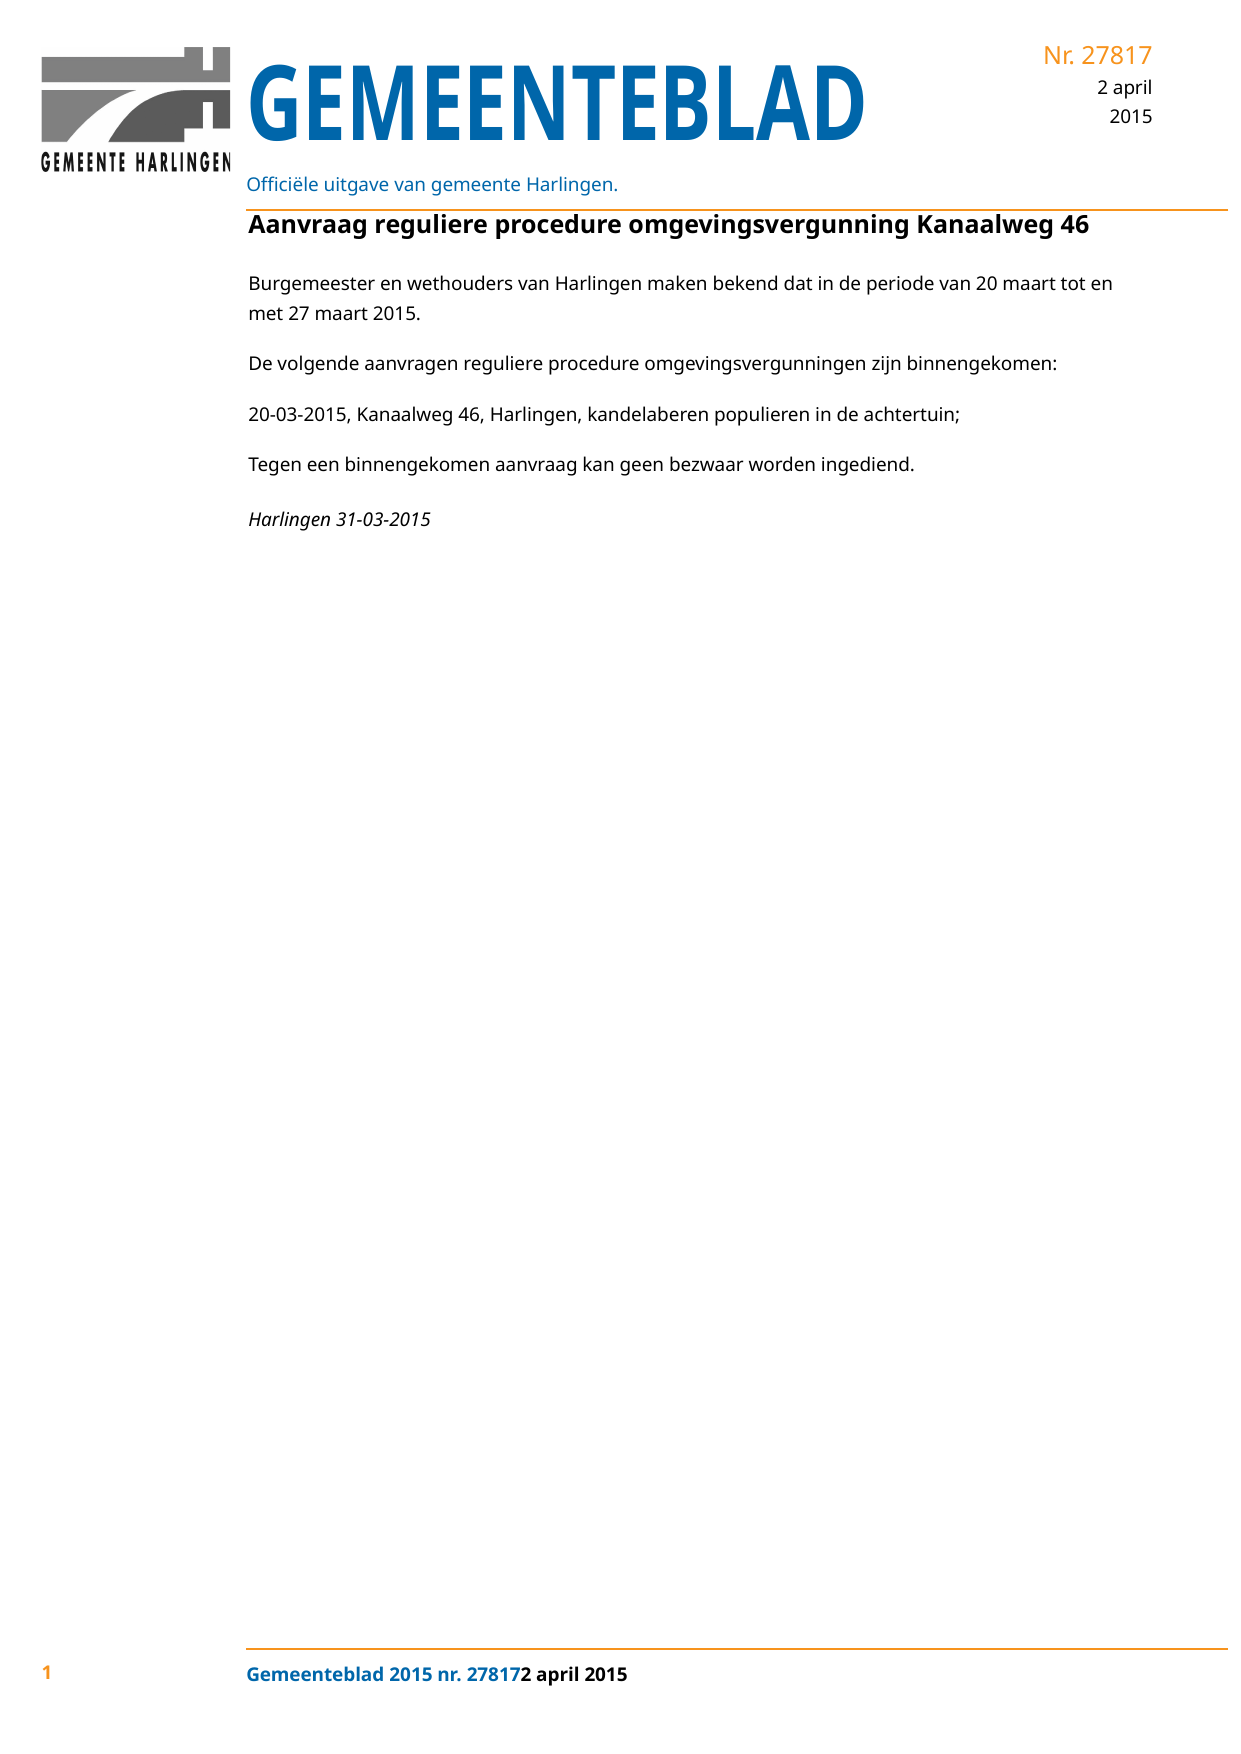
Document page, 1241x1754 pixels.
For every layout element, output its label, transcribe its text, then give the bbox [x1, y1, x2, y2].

text Burgemeester en wethouders van Harlingen maken bekend dat in de periode van 20 maart tot en met 27 maart 2015. [248, 270, 1152, 326]
text 20-03-2015, Kanaalweg 46, Harlingen, kandelaberen populieren in de achtertuin; [248, 401, 1152, 426]
picture [41, 47, 231, 172]
text Aanvraag reguliere procedure omgevingsvergunning Kanaalweg 46 [248, 211, 1152, 241]
text Tegen een binnengekomen aanvraag kan geen bezwaar worden ingediend. [248, 451, 1152, 477]
text Harlingen 31-03-2015 [248, 506, 1152, 532]
text De volgende aanvragen reguliere procedure omgevingsvergunningen zijn binnengekomen: [248, 350, 1152, 376]
